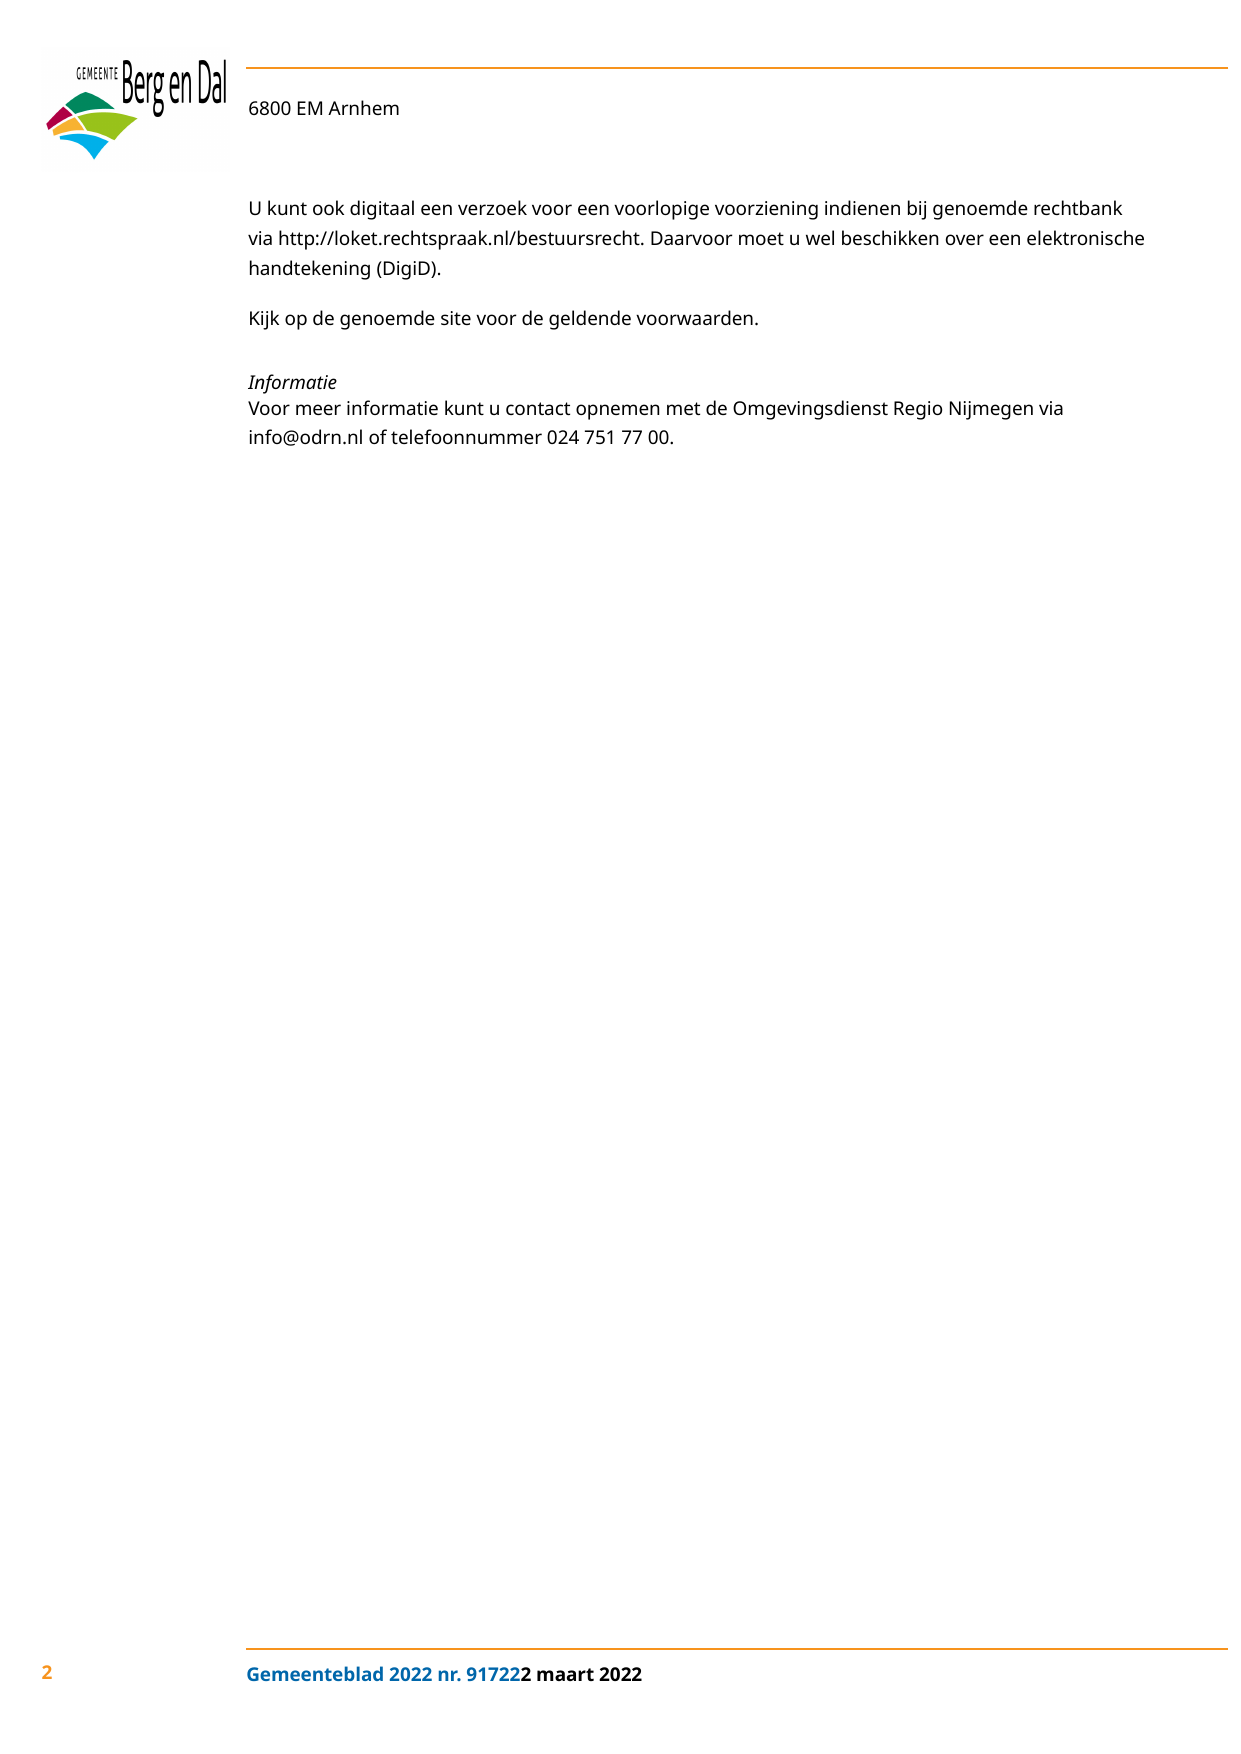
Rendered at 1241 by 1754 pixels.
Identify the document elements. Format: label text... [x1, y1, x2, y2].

text Kijk op de genoemde site voor de geldende voorwaarden. [248, 305, 1152, 331]
picture [41, 47, 231, 172]
text U kunt ook digitaal een verzoek voor een voorlopige voorziening indienen bij genoemde rechtbank via http://loket.rechtspraak.nl/bestuursrecht. Daarvoor moet u wel beschikken over een elektronische handtekening (DigiD). [248, 196, 1152, 281]
text Voor meer informatie kunt u contact opnemen met de Omgevingsdienst Regio Nijmegen via info@odrn.nl of telefoonnummer 024 751 77 00. [248, 395, 1152, 450]
text 6800 EM Arnhem [248, 95, 1152, 121]
text Informatie [248, 369, 1152, 395]
